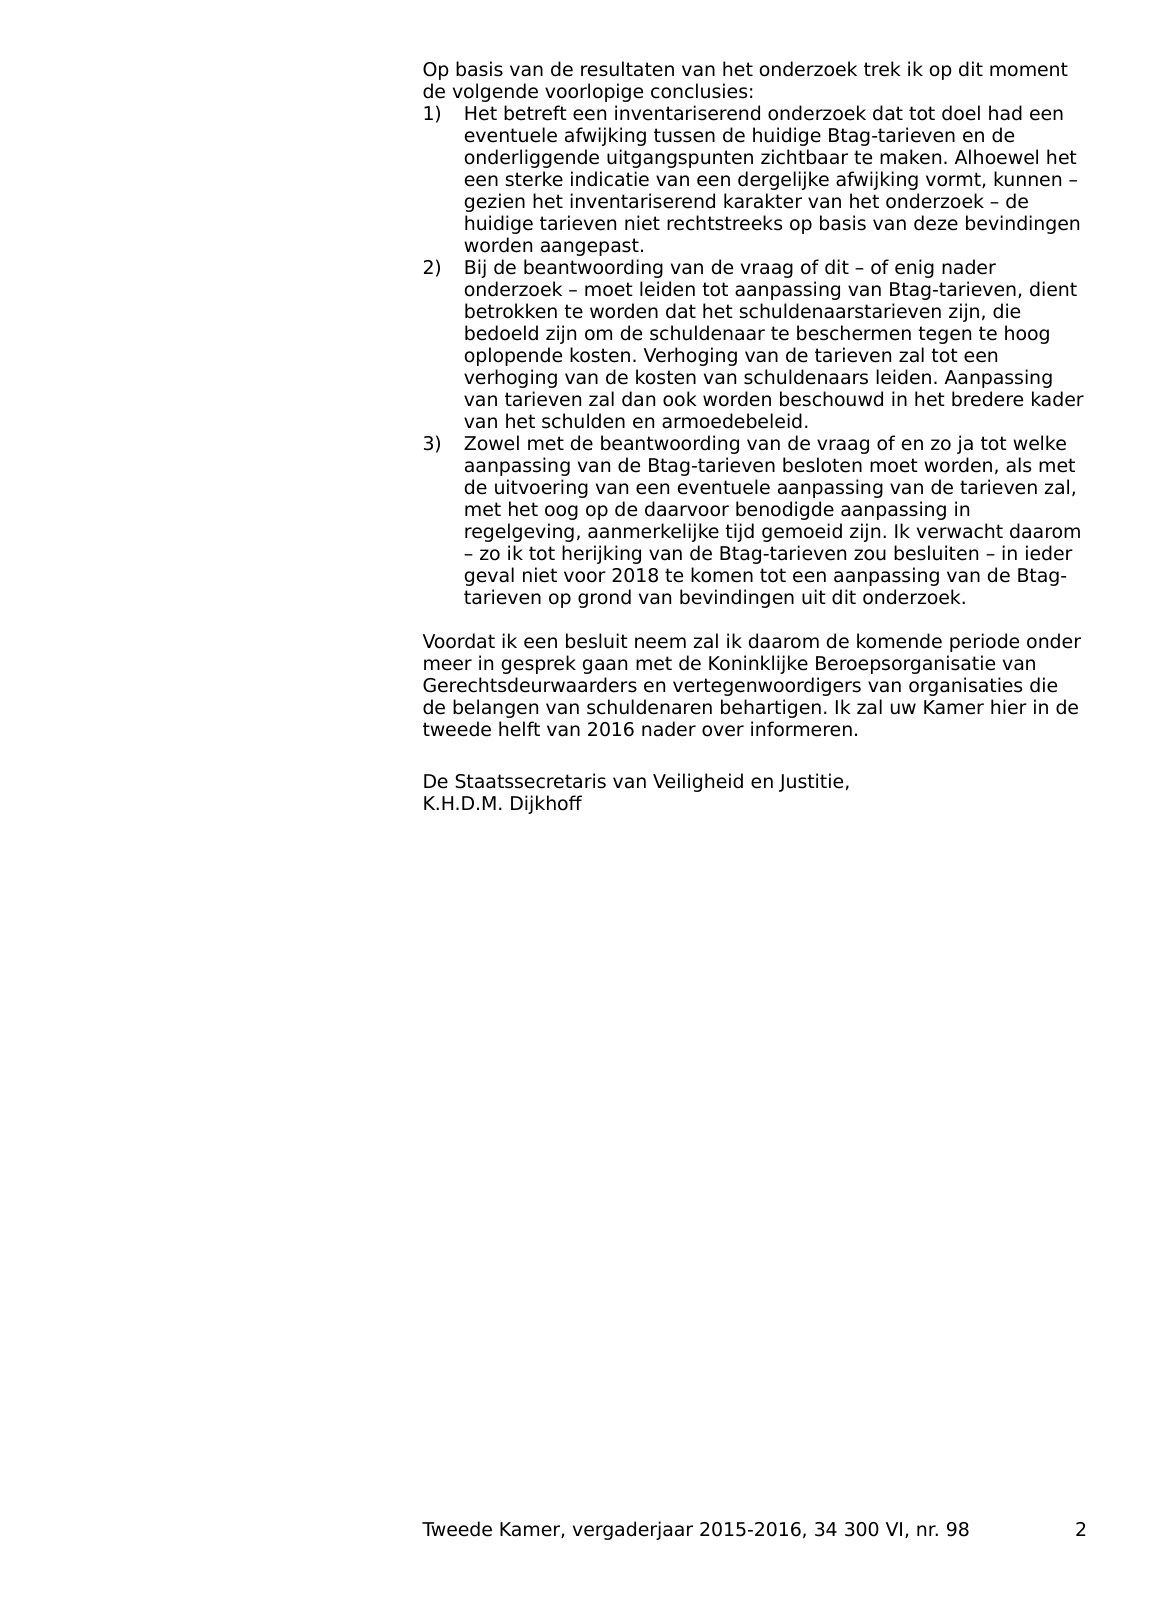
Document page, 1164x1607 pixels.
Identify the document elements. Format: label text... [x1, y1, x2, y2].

text Op basis van de resultaten van het onderzoek trek ik op dit moment de volgende voorlopige conclusies: [422, 59, 1087, 103]
text De Staatssecretaris van Veiligheid en Justitie, K.H.D.M. Dijkhoff [422, 771, 1087, 814]
text Voordat ik een besluit neem zal ik daarom de komende periode onder meer in gesprek gaan met de Koninklijke Beroepsorganisatie van Gerechtsdeurwaarders en vertegenwoordigers van organisaties die de belangen van schuldenaren behartigen. Ik zal uw Kamer hier in de tweede helft van 2016 nader over informeren. [422, 631, 1087, 741]
text 3) Zowel met de beantwoording van de vraag of en zo ja tot welke aanpassing van de Btag-tarieven besloten moet worden, als met de uitvoering van een eventuele aanpassing van de tarieven zal, met het oog op de daarvoor benodigde aanpassing in regelgeving, aanmerkelijke tijd gemoeid zijn. Ik verwacht daarom – zo ik tot herijking van de Btag-tarieven zou besluiten – in ieder geval niet voor 2018 te komen tot een aanpassing van de Btag-tarieven op grond van bevindingen uit dit onderzoek. [422, 433, 1087, 608]
text 1) Het betreft een inventariserend onderzoek dat tot doel had een eventuele afwijking tussen de huidige Btag-tarieven en de onderliggende uitgangspunten zichtbaar te maken. Alhoewel het een sterke indicatie van een dergelijke afwijking vormt, kunnen – gezien het inventariserend karakter van het onderzoek – de huidige tarieven niet rechtstreeks op basis van deze bevindingen worden aangepast. [422, 103, 1087, 257]
text 2) Bij de beantwoording van de vraag of dit – of enig nader onderzoek – moet leiden tot aanpassing van Btag-tarieven, dient betrokken te worden dat het schuldenaarstarieven zijn, die bedoeld zijn om de schuldenaar te beschermen tegen te hoog oplopende kosten. Verhoging van de tarieven zal tot een verhoging van de kosten van schuldenaars leiden. Aanpassing van tarieven zal dan ook worden beschouwd in het bredere kader van het schulden en armoedebeleid. [422, 257, 1087, 433]
